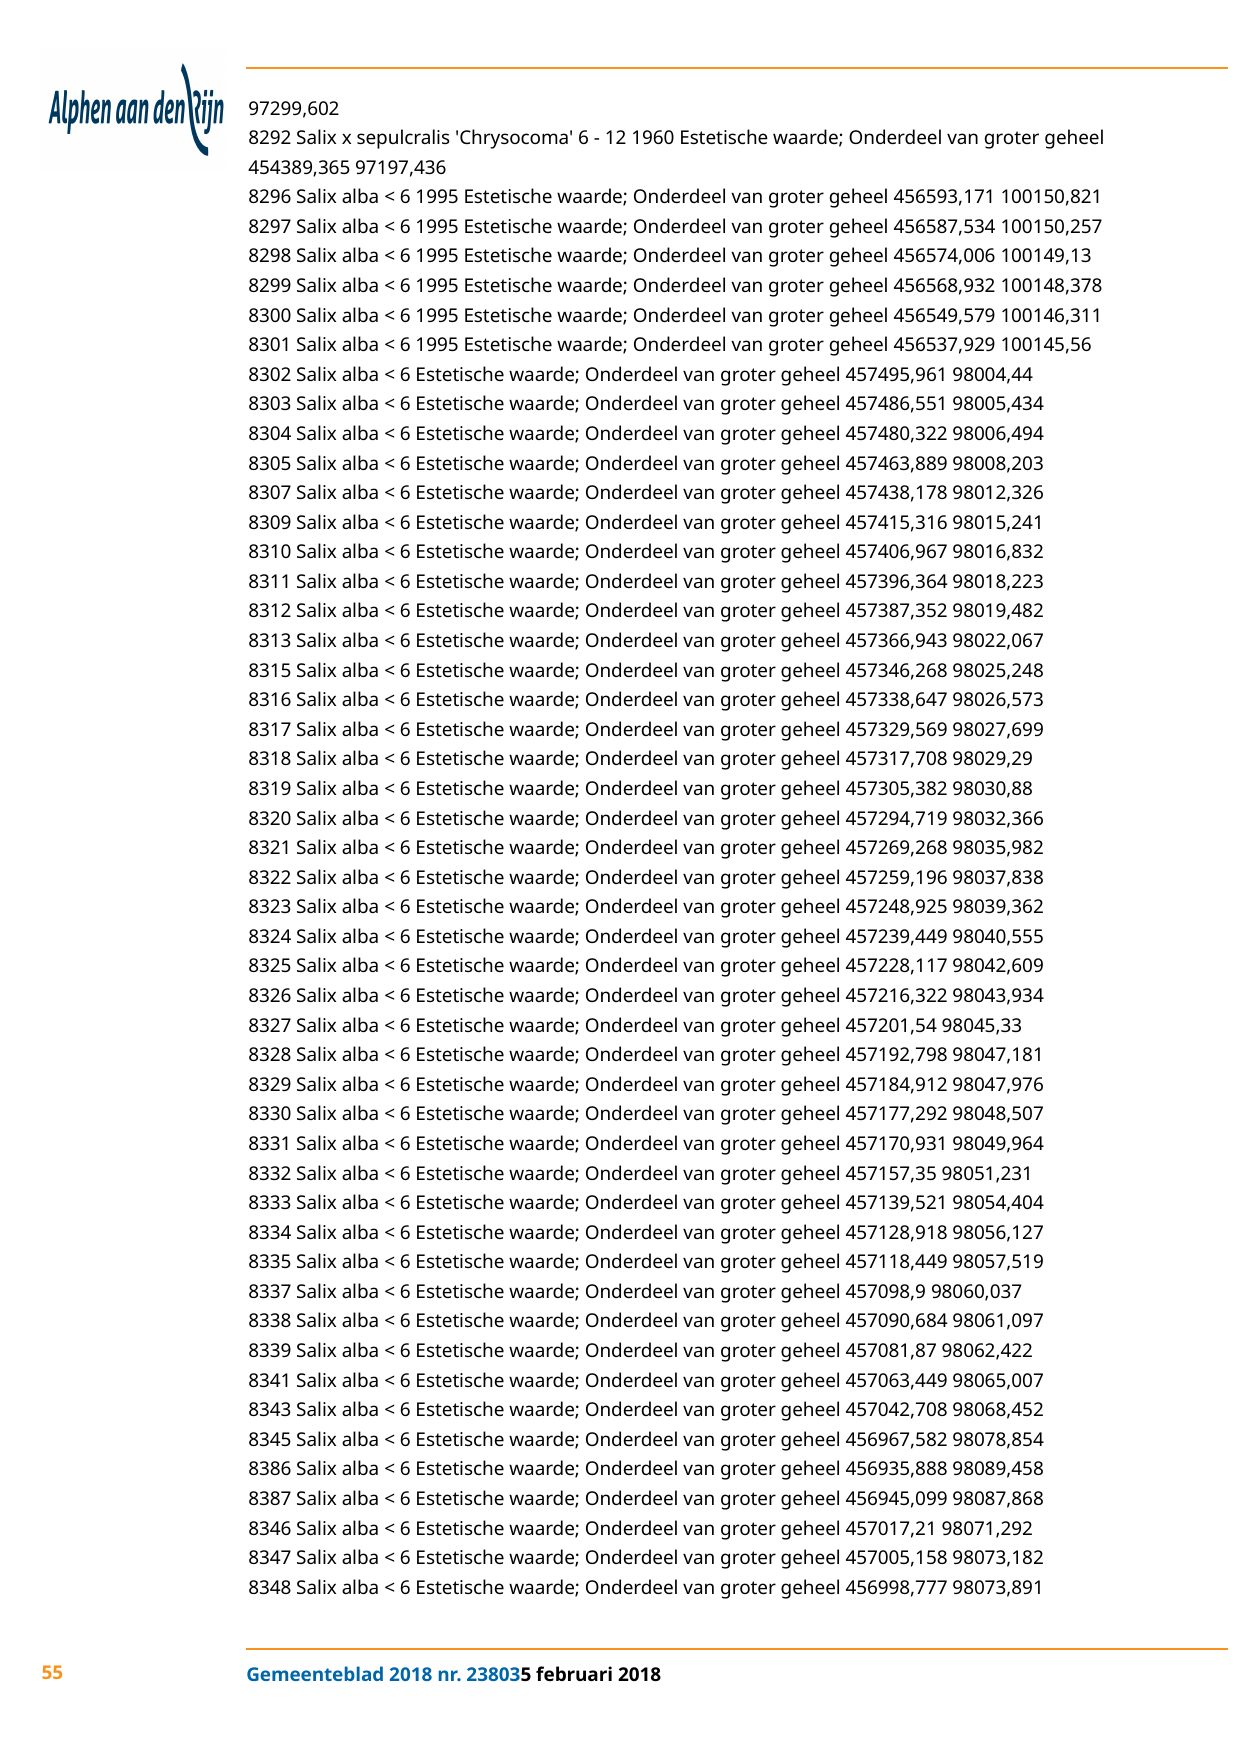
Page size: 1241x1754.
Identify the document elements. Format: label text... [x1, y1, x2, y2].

text 8328 Salix alba < 6 Estetische waarde; Onderdeel van groter geheel 457192,798 98047,181 [248, 1041, 1152, 1067]
text 8300 Salix alba < 6 1995 Estetische waarde; Onderdeel van groter geheel 456549,579 100146,311 [248, 302, 1152, 328]
text 8386 Salix alba < 6 Estetische waarde; Onderdeel van groter geheel 456935,888 98089,458 [248, 1456, 1152, 1481]
text 8299 Salix alba < 6 1995 Estetische waarde; Onderdeel van groter geheel 456568,932 100148,378 [248, 272, 1152, 298]
text 8319 Salix alba < 6 Estetische waarde; Onderdeel van groter geheel 457305,382 98030,88 [248, 775, 1152, 801]
text 8341 Salix alba < 6 Estetische waarde; Onderdeel van groter geheel 457063,449 98065,007 [248, 1367, 1152, 1393]
text 8321 Salix alba < 6 Estetische waarde; Onderdeel van groter geheel 457269,268 98035,982 [248, 834, 1152, 860]
text 8316 Salix alba < 6 Estetische waarde; Onderdeel van groter geheel 457338,647 98026,573 [248, 686, 1152, 712]
text 8296 Salix alba < 6 1995 Estetische waarde; Onderdeel van groter geheel 456593,171 100150,821 [248, 183, 1152, 209]
text 8332 Salix alba < 6 Estetische waarde; Onderdeel van groter geheel 457157,35 98051,231 [248, 1160, 1152, 1186]
text 8312 Salix alba < 6 Estetische waarde; Onderdeel van groter geheel 457387,352 98019,482 [248, 598, 1152, 623]
text 8304 Salix alba < 6 Estetische waarde; Onderdeel van groter geheel 457480,322 98006,494 [248, 420, 1152, 446]
text 8305 Salix alba < 6 Estetische waarde; Onderdeel van groter geheel 457463,889 98008,203 [248, 450, 1152, 476]
text 8301 Salix alba < 6 1995 Estetische waarde; Onderdeel van groter geheel 456537,929 100145,56 [248, 331, 1152, 357]
text 8315 Salix alba < 6 Estetische waarde; Onderdeel van groter geheel 457346,268 98025,248 [248, 657, 1152, 683]
text 8322 Salix alba < 6 Estetische waarde; Onderdeel van groter geheel 457259,196 98037,838 [248, 864, 1152, 890]
text 8313 Salix alba < 6 Estetische waarde; Onderdeel van groter geheel 457366,943 98022,067 [248, 627, 1152, 653]
text 8338 Salix alba < 6 Estetische waarde; Onderdeel van groter geheel 457090,684 98061,097 [248, 1308, 1152, 1333]
text 8348 Salix alba < 6 Estetische waarde; Onderdeel van groter geheel 456998,777 98073,891 [248, 1574, 1152, 1600]
text 8335 Salix alba < 6 Estetische waarde; Onderdeel van groter geheel 457118,449 98057,519 [248, 1248, 1152, 1274]
text 8330 Salix alba < 6 Estetische waarde; Onderdeel van groter geheel 457177,292 98048,507 [248, 1101, 1152, 1126]
text 8297 Salix alba < 6 1995 Estetische waarde; Onderdeel van groter geheel 456587,534 100150,257 [248, 213, 1152, 239]
text 8323 Salix alba < 6 Estetische waarde; Onderdeel van groter geheel 457248,925 98039,362 [248, 893, 1152, 919]
text 8343 Salix alba < 6 Estetische waarde; Onderdeel van groter geheel 457042,708 98068,452 [248, 1396, 1152, 1422]
text 8302 Salix alba < 6 Estetische waarde; Onderdeel van groter geheel 457495,961 98004,44 [248, 361, 1152, 387]
text 8324 Salix alba < 6 Estetische waarde; Onderdeel van groter geheel 457239,449 98040,555 [248, 923, 1152, 949]
text 8387 Salix alba < 6 Estetische waarde; Onderdeel van groter geheel 456945,099 98087,868 [248, 1485, 1152, 1511]
text 8320 Salix alba < 6 Estetische waarde; Onderdeel van groter geheel 457294,719 98032,366 [248, 805, 1152, 831]
text 8307 Salix alba < 6 Estetische waarde; Onderdeel van groter geheel 457438,178 98012,326 [248, 479, 1152, 505]
text 8325 Salix alba < 6 Estetische waarde; Onderdeel van groter geheel 457228,117 98042,609 [248, 953, 1152, 978]
text 8329 Salix alba < 6 Estetische waarde; Onderdeel van groter geheel 457184,912 98047,976 [248, 1071, 1152, 1097]
text 97299,602 [248, 95, 1152, 121]
text 8327 Salix alba < 6 Estetische waarde; Onderdeel van groter geheel 457201,54 98045,33 [248, 1012, 1152, 1038]
text 8298 Salix alba < 6 1995 Estetische waarde; Onderdeel van groter geheel 456574,006 100149,13 [248, 243, 1152, 268]
text 8334 Salix alba < 6 Estetische waarde; Onderdeel van groter geheel 457128,918 98056,127 [248, 1219, 1152, 1245]
text 8311 Salix alba < 6 Estetische waarde; Onderdeel van groter geheel 457396,364 98018,223 [248, 568, 1152, 594]
text 8346 Salix alba < 6 Estetische waarde; Onderdeel van groter geheel 457017,21 98071,292 [248, 1515, 1152, 1541]
text 8347 Salix alba < 6 Estetische waarde; Onderdeel van groter geheel 457005,158 98073,182 [248, 1544, 1152, 1570]
text 8331 Salix alba < 6 Estetische waarde; Onderdeel van groter geheel 457170,931 98049,964 [248, 1130, 1152, 1156]
text 8337 Salix alba < 6 Estetische waarde; Onderdeel van groter geheel 457098,9 98060,037 [248, 1278, 1152, 1304]
text 8309 Salix alba < 6 Estetische waarde; Onderdeel van groter geheel 457415,316 98015,241 [248, 509, 1152, 535]
text 8318 Salix alba < 6 Estetische waarde; Onderdeel van groter geheel 457317,708 98029,29 [248, 746, 1152, 771]
text 8339 Salix alba < 6 Estetische waarde; Onderdeel van groter geheel 457081,87 98062,422 [248, 1337, 1152, 1363]
text 8345 Salix alba < 6 Estetische waarde; Onderdeel van groter geheel 456967,582 98078,854 [248, 1426, 1152, 1452]
text 8333 Salix alba < 6 Estetische waarde; Onderdeel van groter geheel 457139,521 98054,404 [248, 1189, 1152, 1215]
text 8303 Salix alba < 6 Estetische waarde; Onderdeel van groter geheel 457486,551 98005,434 [248, 391, 1152, 416]
picture [41, 47, 231, 172]
text 8326 Salix alba < 6 Estetische waarde; Onderdeel van groter geheel 457216,322 98043,934 [248, 982, 1152, 1008]
text 8317 Salix alba < 6 Estetische waarde; Onderdeel van groter geheel 457329,569 98027,699 [248, 716, 1152, 742]
text 8292 Salix x sepulcralis 'Chrysocoma' 6 - 12 1960 Estetische waarde; Onderdeel van groter geheel 454389,365 97197,436 [248, 124, 1152, 180]
text 8310 Salix alba < 6 Estetische waarde; Onderdeel van groter geheel 457406,967 98016,832 [248, 538, 1152, 564]
